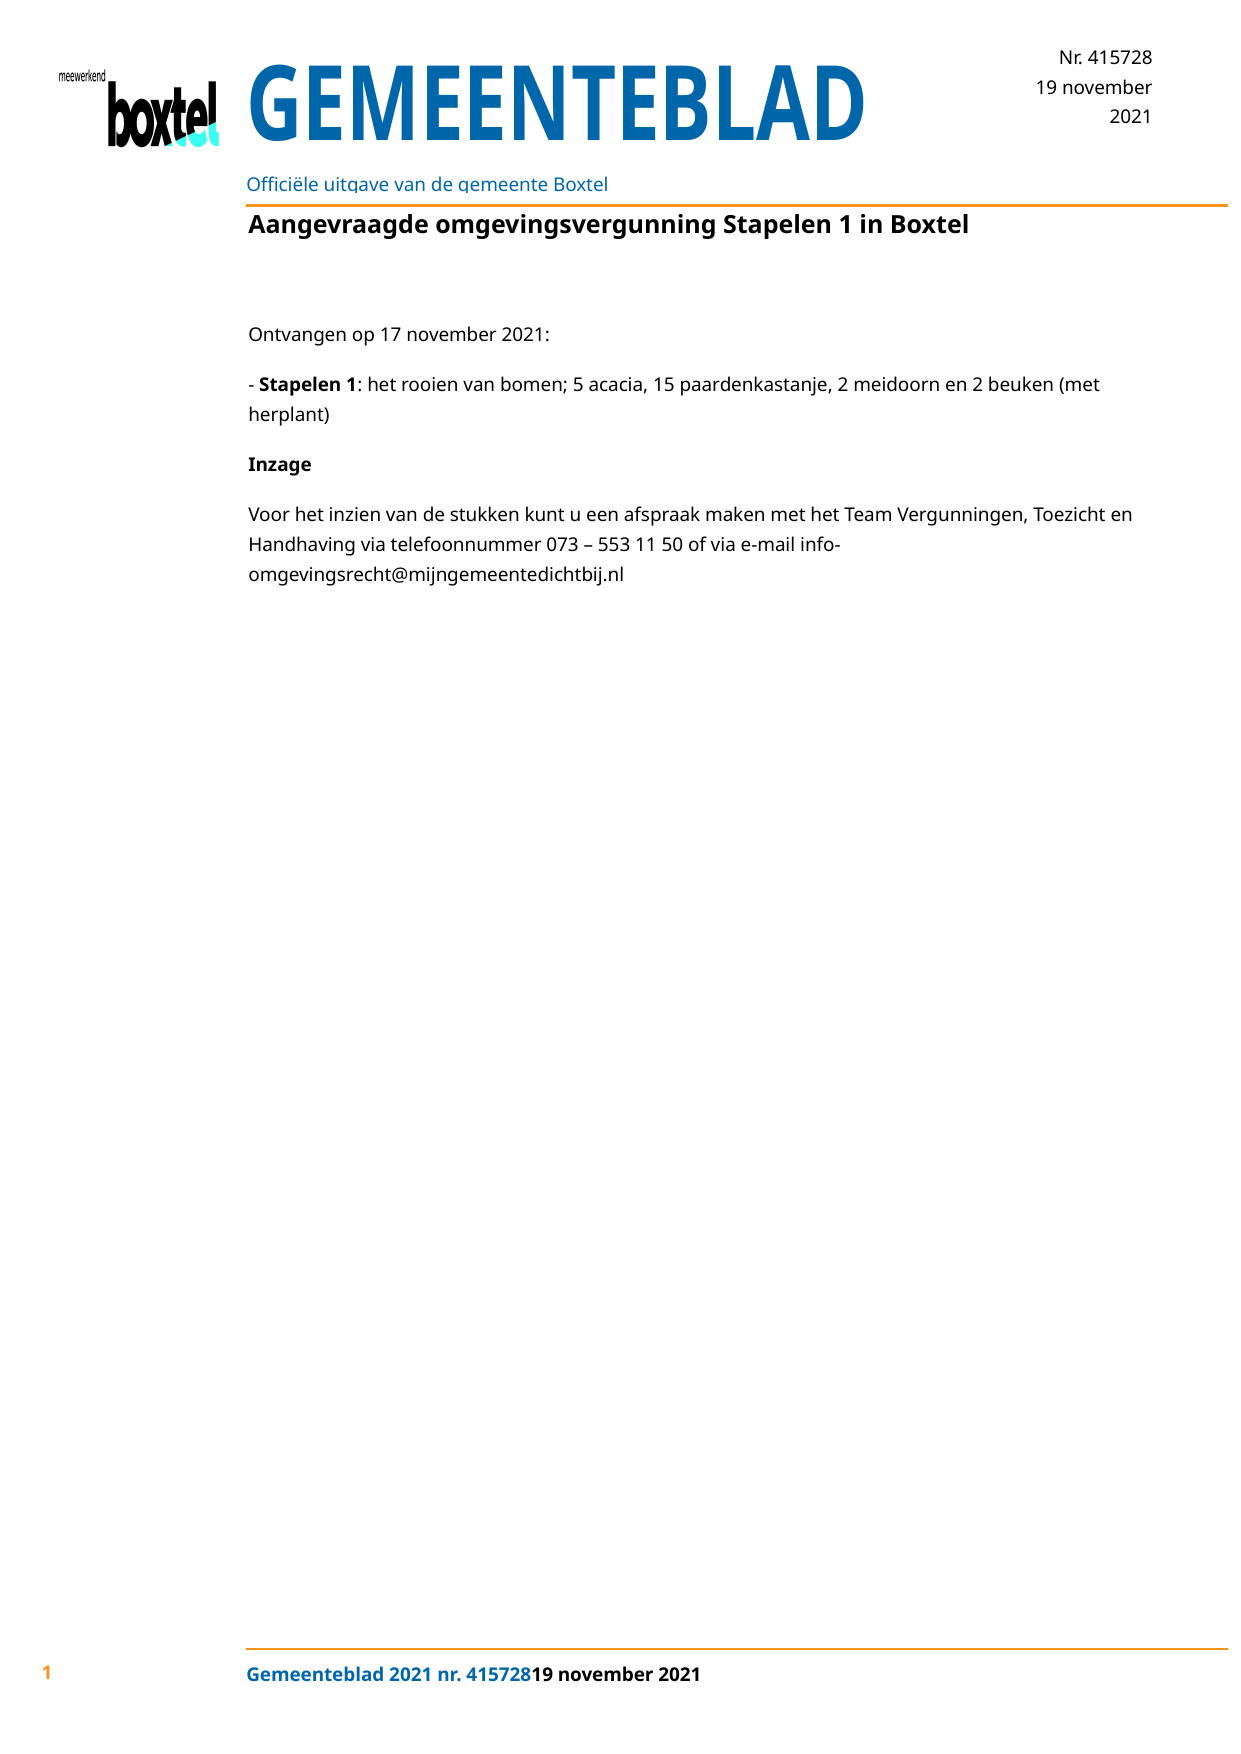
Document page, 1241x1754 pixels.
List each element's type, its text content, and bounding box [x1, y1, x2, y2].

text - Stapelen 1: het rooien van bomen; 5 acacia, 15 paardenkastanje, 2 meidoorn en 2 beuken (met herplant) [248, 371, 1152, 426]
text Voor het inzien van de stukken kunt u een afspraak maken met het Team Vergunningen, Toezicht en Handhaving via telefoonnummer 073 – 553 11 50 of via e-mail info-omgevingsrecht@mijngemeentedichtbij.nl [248, 502, 1152, 586]
picture [41, 47, 231, 172]
text Ontvangen op 17 november 2021: [248, 321, 1152, 346]
text Inzage [248, 451, 1152, 477]
text Aangevraagde omgevingsvergunning Stapelen 1 in Boxtel [248, 207, 1152, 241]
